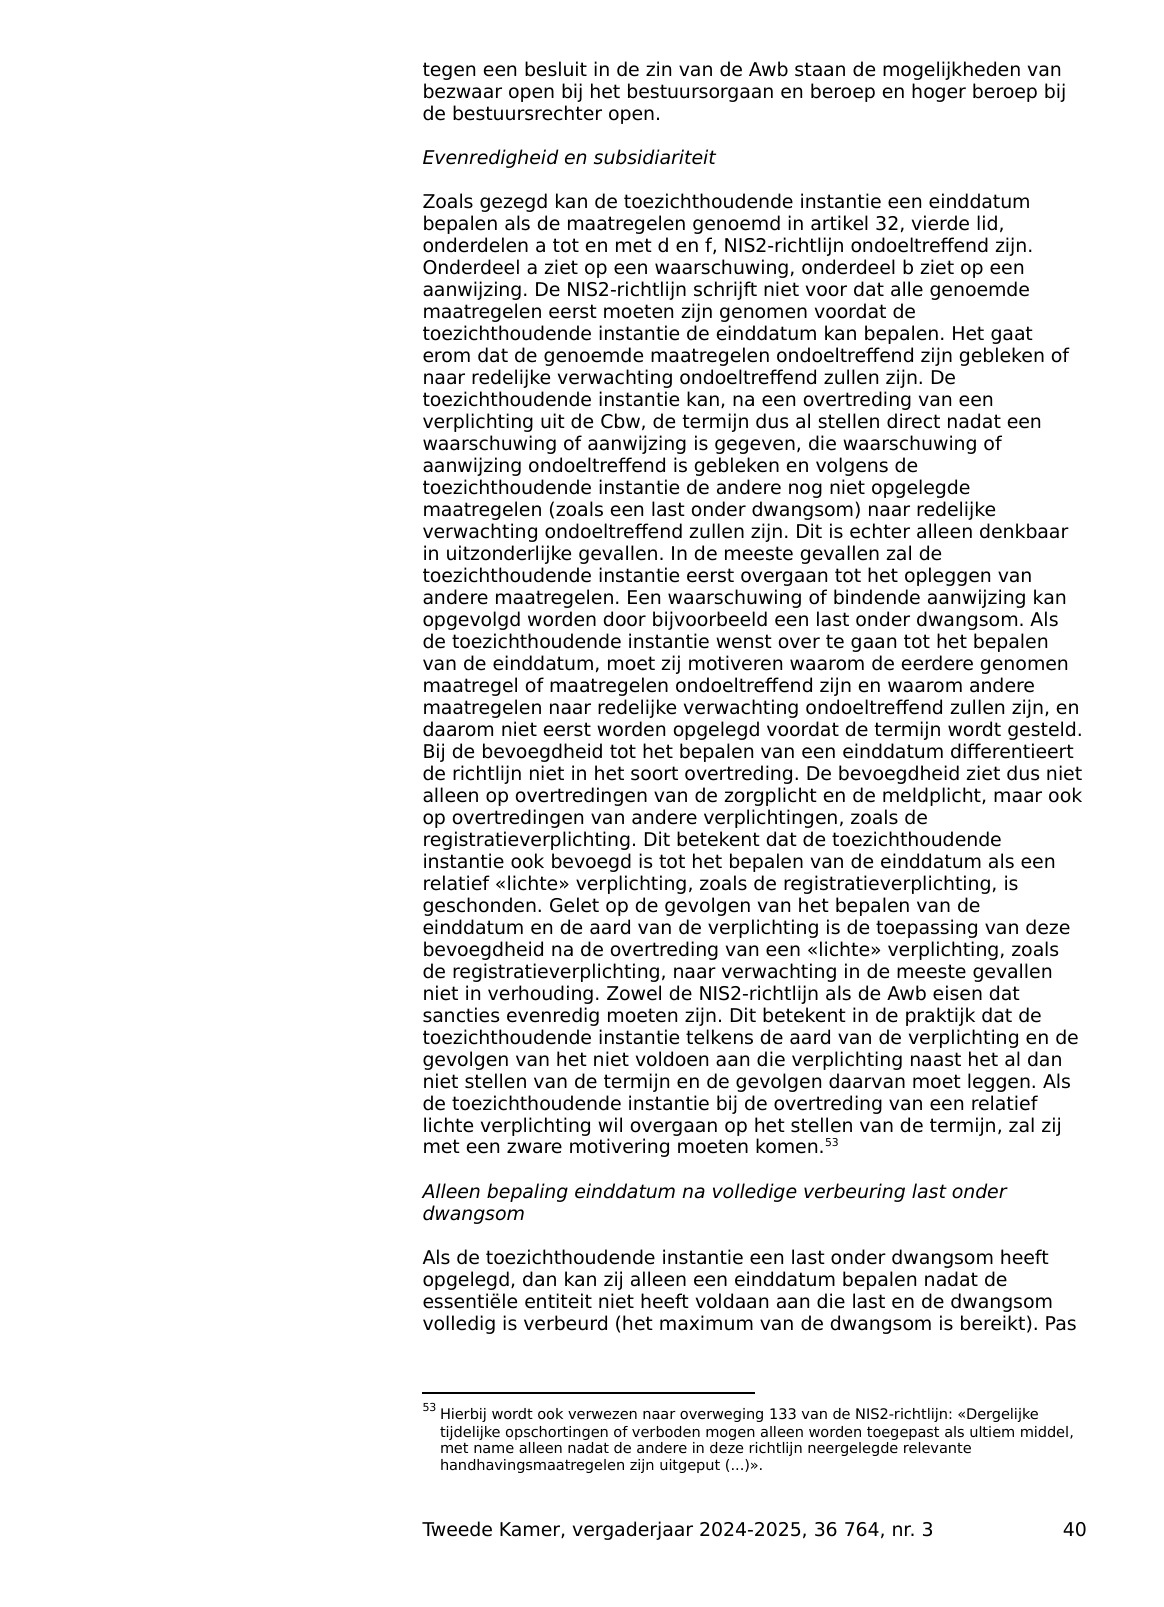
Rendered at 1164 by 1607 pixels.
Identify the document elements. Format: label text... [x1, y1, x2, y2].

subtitle Alleen bepaling einddatum na volledige verbeuring last onder dwangsom [422, 1181, 1087, 1224]
text Hierbij wordt ook verwezen naar overweging 133 van de NIS2-richtlijn: «Dergelijke tijdelijke opschortingen of verboden mogen alleen worden toegepast als ultiem middel, met name alleen nadat de andere in deze richtlijn neergelegde relevante handhavingsmaatregelen zijn uitgeput (...)». [422, 1402, 1087, 1474]
text Zoals gezegd kan de toezichthoudende instantie een einddatum bepalen als de maatregelen genoemd in artikel 32, vierde lid, onderdelen a tot en met d en f, NIS2-richtlijn ondoeltreffend zijn. Onderdeel a ziet op een waarschuwing, onderdeel b ziet op een aanwijzing. De NIS2-richtlijn schrijft niet voor dat alle genoemde maatregelen eerst moeten zijn genomen voordat de toezichthoudende instantie de einddatum kan bepalen. Het gaat erom dat de genoemde maatregelen ondoeltreffend zijn gebleken of naar redelijke verwachting ondoeltreffend zullen zijn. De toezichthoudende instantie kan, na een overtreding van een verplichting uit de Cbw, de termijn dus al stellen direct nadat een waarschuwing of aanwijzing is gegeven, die waarschuwing of aanwijzing ondoeltreffend is gebleken en volgens de toezichthoudende instantie de andere nog niet opgelegde maatregelen (zoals een last onder dwangsom) naar redelijke verwachting ondoeltreffend zullen zijn. Dit is echter alleen denkbaar in uitzonderlijke gevallen. In de meeste gevallen zal de toezichthoudende instantie eerst overgaan tot het opleggen van andere maatregelen. Een waarschuwing of bindende aanwijzing kan opgevolgd worden door bijvoorbeeld een last onder dwangsom. Als de toezichthoudende instantie wenst over te gaan tot het bepalen van de einddatum, moet zij motiveren waarom de eerdere genomen maatregel of maatregelen ondoeltreffend zijn en waarom andere maatregelen naar redelijke verwachting ondoeltreffend zullen zijn, en daarom niet eerst worden opgelegd voordat de termijn wordt gesteld. [422, 191, 1087, 741]
text tegen een besluit in de zin van de Awb staan de mogelijkheden van bezwaar open bij het bestuursorgaan en beroep en hoger beroep bij de bestuursrechter open. [422, 59, 1087, 125]
text Bij de bevoegdheid tot het bepalen van een einddatum differentieert de richtlijn niet in het soort overtreding. De bevoegdheid ziet dus niet alleen op overtredingen van de zorgplicht en de meldplicht, maar ook op overtredingen van andere verplichtingen, zoals de registratieverplichting. Dit betekent dat de toezichthoudende instantie ook bevoegd is tot het bepalen van de einddatum als een relatief «lichte» verplichting, zoals de registratieverplichting, is geschonden. Gelet op de gevolgen van het bepalen van de einddatum en de aard van de verplichting is de toepassing van deze bevoegdheid na de overtreding van een «lichte» verplichting, zoals de registratieverplichting, naar verwachting in de meeste gevallen niet in verhouding. Zowel de NIS2-richtlijn als de Awb eisen dat sancties evenredig moeten zijn. Dit betekent in de praktijk dat de toezichthoudende instantie telkens de aard van de verplichting en de gevolgen van het niet voldoen aan die verplichting naast het al dan niet stellen van de termijn en de gevolgen daarvan moet leggen. Als de toezichthoudende instantie bij de overtreding van een relatief lichte verplichting wil overgaan op het stellen van de termijn, zal zij met een zware motivering moeten komen. [422, 741, 1087, 1158]
subtitle Evenredigheid en subsidiariteit [422, 147, 1087, 169]
text Als de toezichthoudende instantie een last onder dwangsom heeft opgelegd, dan kan zij alleen een einddatum bepalen nadat de essentiële entiteit niet heeft voldaan aan die last en de dwangsom volledig is verbeurd (het maximum van de dwangsom is bereikt). Pas [422, 1247, 1087, 1335]
